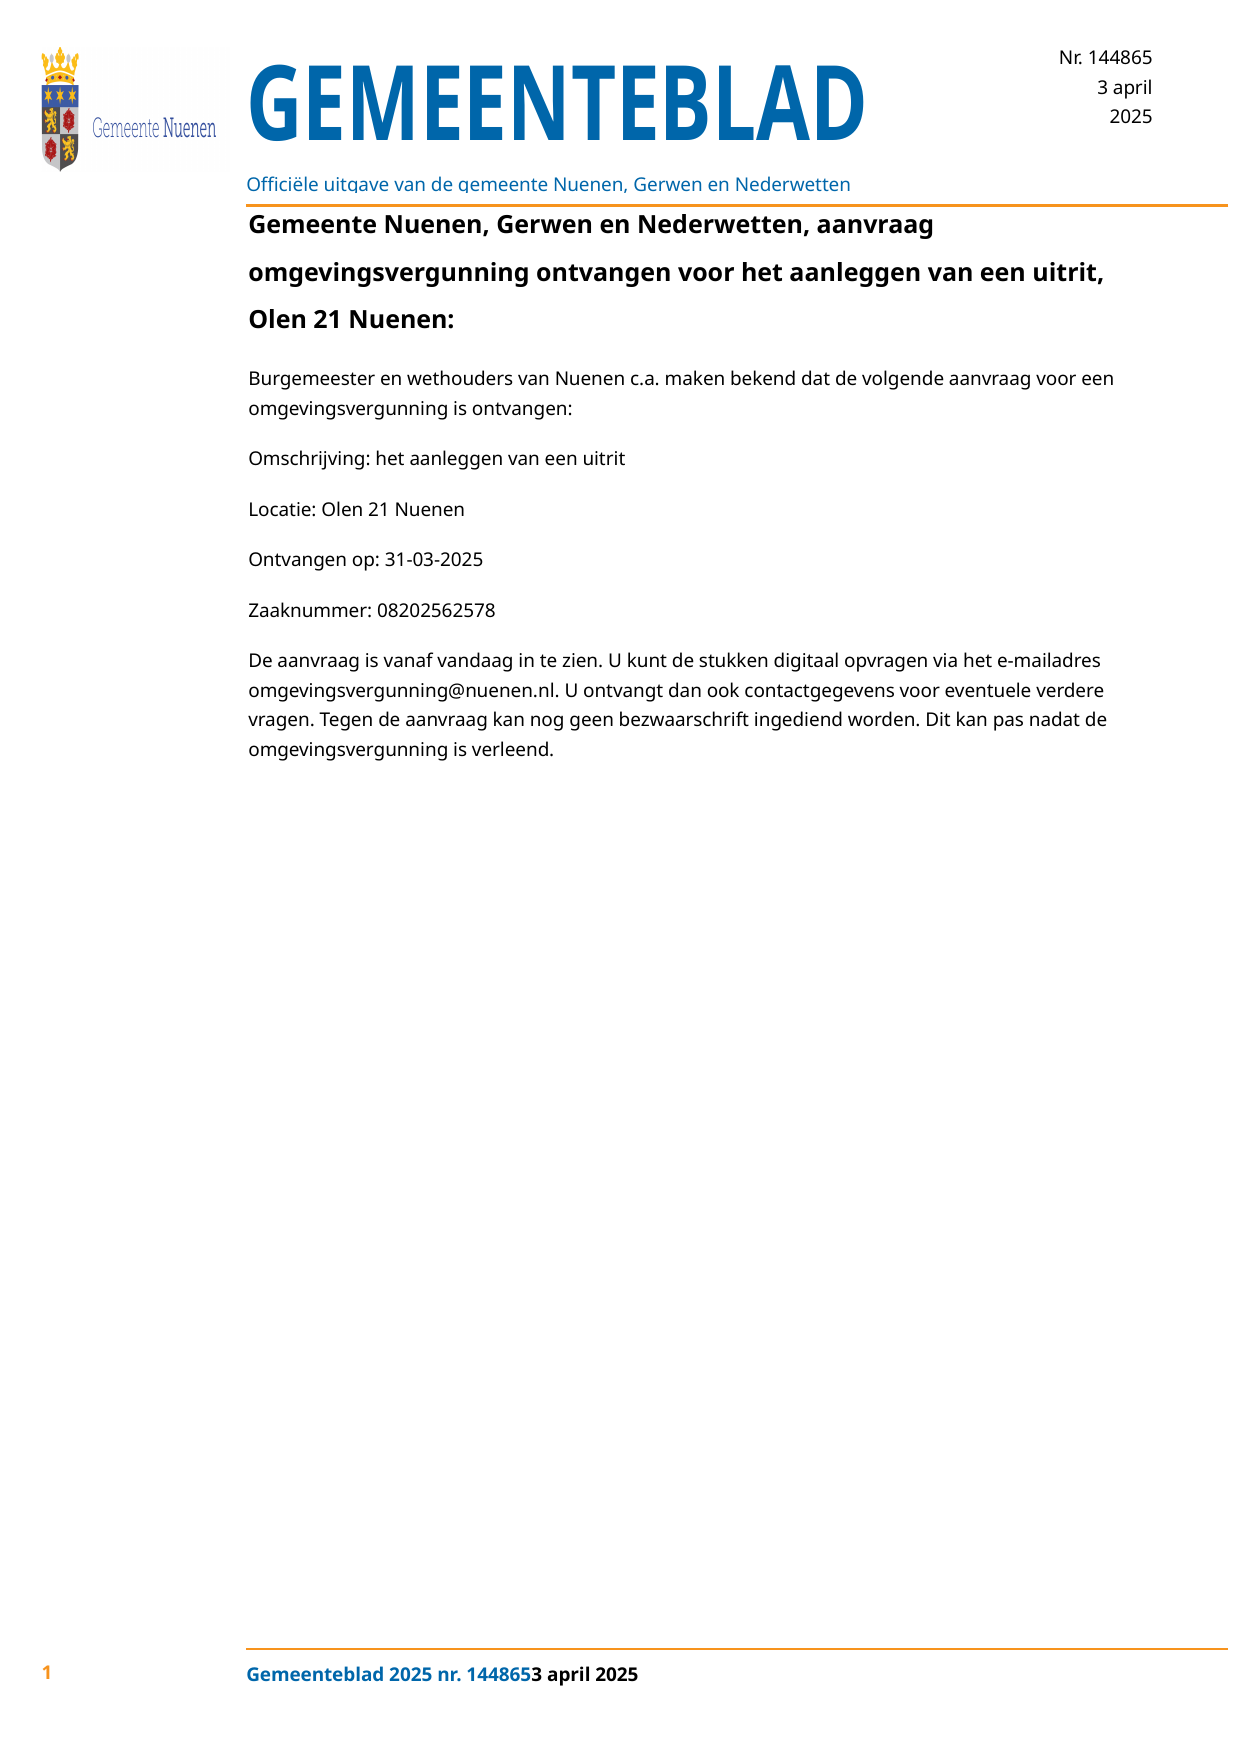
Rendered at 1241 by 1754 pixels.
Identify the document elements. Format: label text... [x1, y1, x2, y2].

text Locatie: Olen 21 Nuenen [248, 496, 1152, 522]
text Ontvangen op: 31-03-2025 [248, 546, 1152, 572]
text Zaaknummer: 08202562578 [248, 597, 1152, 622]
text Burgemeester en wethouders van Nuenen c.a. maken bekend dat de volgende aanvraag voor een omgevingsvergunning is ontvangen: [248, 366, 1152, 421]
text Omschrijving: het aanleggen van een uitrit [248, 446, 1152, 471]
picture [41, 47, 231, 172]
text Gemeente Nuenen, Gerwen en Nederwetten, aanvraag omgevingsvergunning ontvangen voor het aanleggen van een uitrit, Olen 21 Nuenen: [248, 207, 1152, 336]
text De aanvraag is vanaf vandaag in te zien. U kunt de stukken digitaal opvragen via het e-mailadres omgevingsvergunning@nuenen.nl. U ontvangt dan ook contactgegevens voor eventuele verdere vragen. Tegen de aanvraag kan nog geen bezwaarschrift ingediend worden. Dit kan pas nadat de omgevingsvergunning is verleend. [248, 647, 1152, 762]
